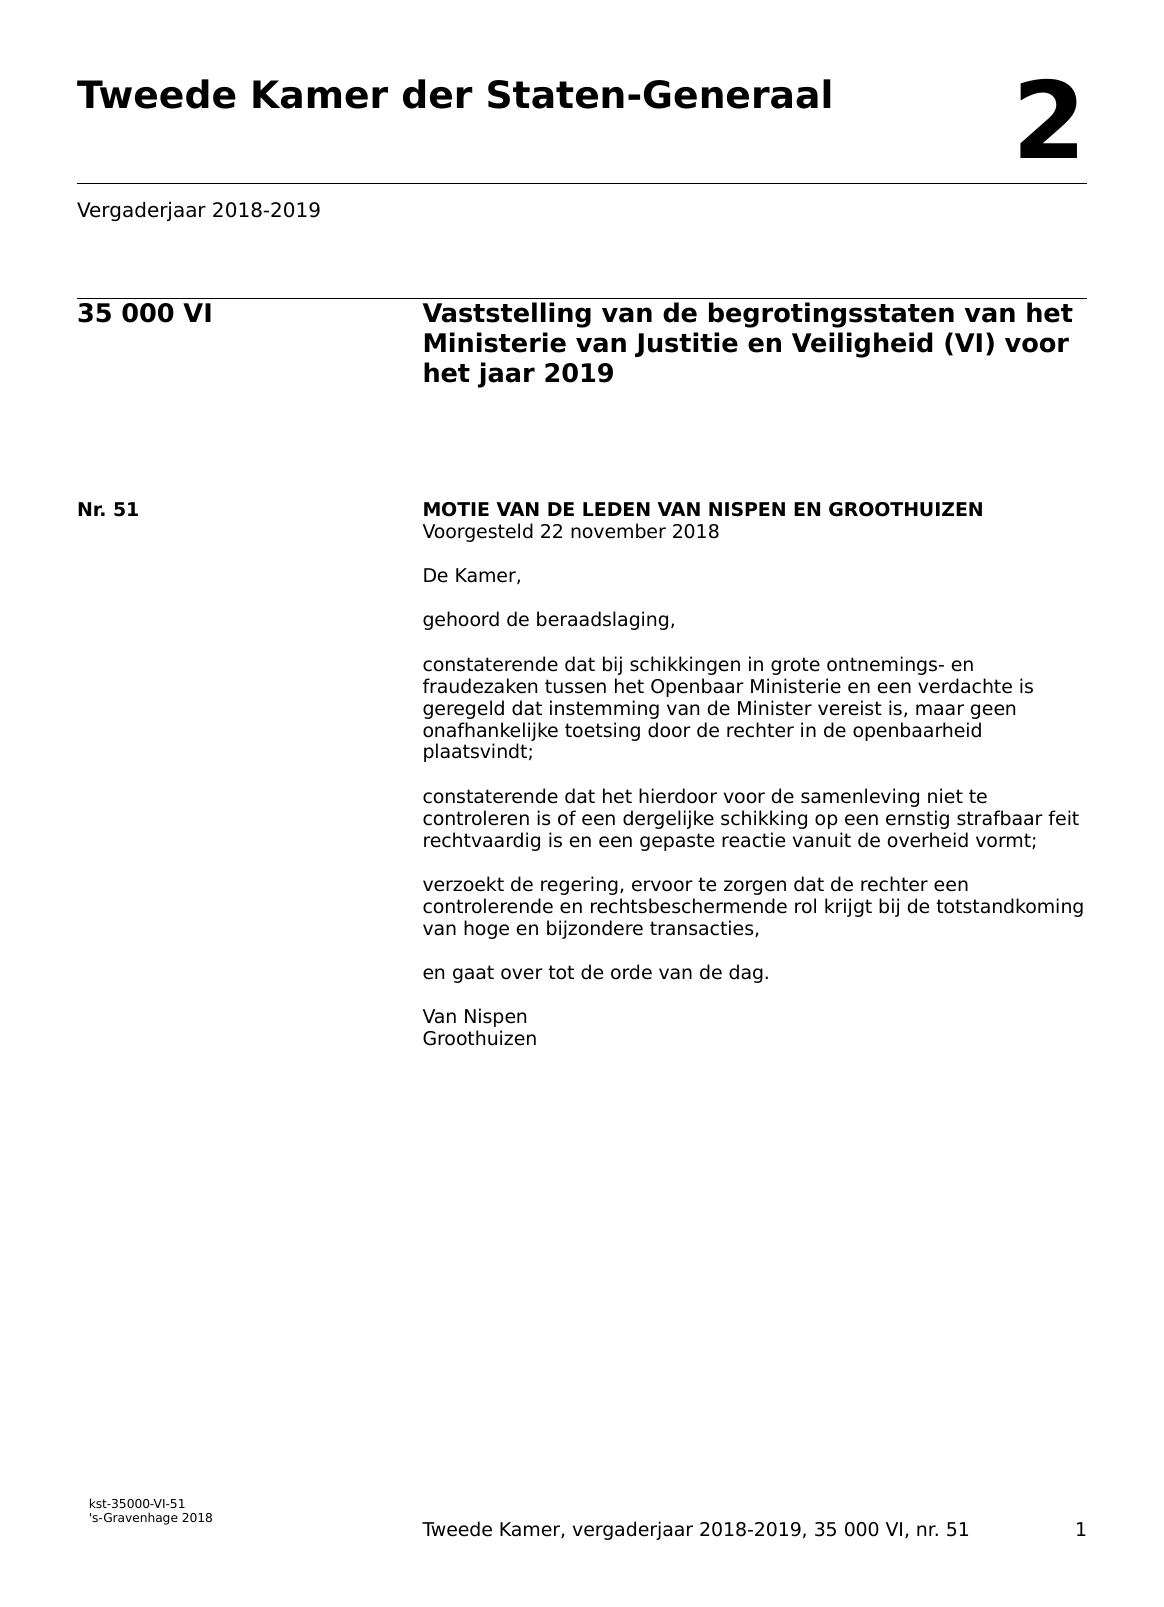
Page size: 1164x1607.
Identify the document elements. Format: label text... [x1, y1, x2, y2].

table_header Tweede Kamer der Staten-Generaal [77, 59, 886, 183]
subtitle Nr. 51 MOTIE VAN DE LEDEN VAN NISPEN EN GROOTHUIZEN [77, 499, 1087, 521]
text verzoekt de regering, ervoor te zorgen dat de rechter een controlerende en rechtsbeschermende rol krijgt bij de totstandkoming van hoge en bijzondere transacties, [422, 874, 1087, 940]
text 's-Gravenhage 2018 [88, 1511, 323, 1525]
text constaterende dat bij schikkingen in grote ontnemings- en fraudezaken tussen het Openbaar Ministerie en een verdachte is geregeld dat instemming van de Minister vereist is, maar geen onafhankelijke toetsing door de rechter in de openbaarheid plaatsvindt; [422, 653, 1087, 763]
text Voorgesteld 22 november 2018 [422, 521, 1087, 543]
text Van Nispen [422, 1006, 1087, 1028]
text gehoord de beraadslaging, [422, 609, 1087, 631]
table_cell Vergaderjaar 2018-2019 [77, 184, 1087, 298]
text constaterende dat het hierdoor voor de samenleving niet te controleren is of een dergelijke schikking op een ernstig strafbaar feit rechtvaardig is en een gepaste reactie vanuit de overheid vormt; [422, 786, 1087, 852]
text De Kamer, [422, 565, 1087, 587]
text en gaat over tot de orde van de dag. [422, 962, 1087, 984]
subtitle 35 000 VI Vaststelling van de begrotingsstaten van het Ministerie van Justitie en Veiligheid (VI) voor het jaar 2019 [77, 299, 1087, 388]
table_header 2 [886, 59, 1087, 183]
text kst-35000-VI-51 [88, 1497, 323, 1511]
text Groothuizen [422, 1028, 1087, 1050]
